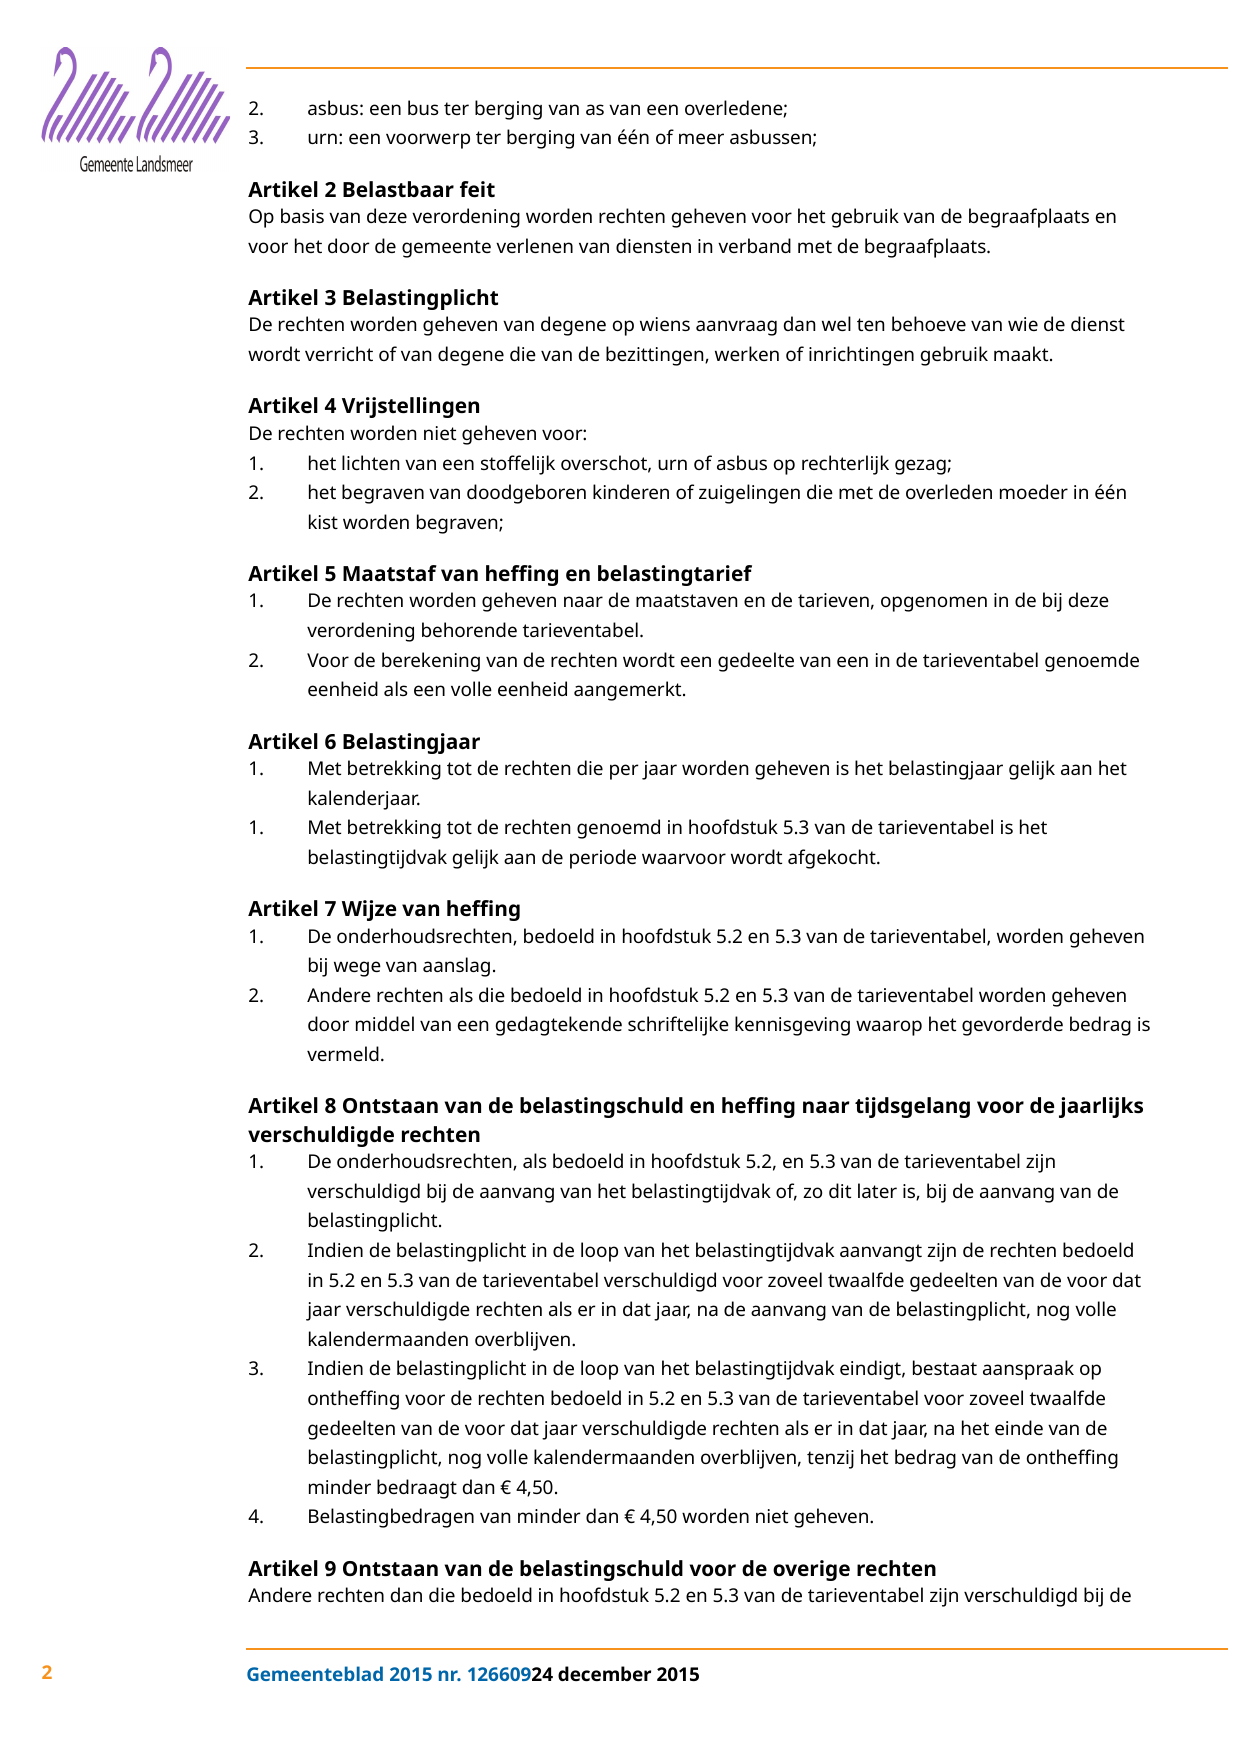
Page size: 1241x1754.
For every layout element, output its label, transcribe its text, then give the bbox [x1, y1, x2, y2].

list Voor de berekening van de rechten wordt een gedeelte van een in de tarieventabel genoemde eenheid als een volle eenheid aangemerkt. [248, 647, 1152, 702]
text De rechten worden geheven van degene op wiens aanvraag dan wel ten behoeve van wie de dienst wordt verricht of van degene die van de bezittingen, werken of inrichtingen gebruik maakt. [248, 312, 1152, 367]
list De onderhoudsrechten, als bedoeld in hoofdstuk 5.2, en 5.3 van de tarieventabel zijn verschuldigd bij de aanvang van het belastingtijdvak of, zo dit later is, bij de aanvang van de belastingplicht. [248, 1148, 1152, 1233]
list Indien de belastingplicht in de loop van het belastingtijdvak aanvangt zijn de rechten bedoeld in 5.2 en 5.3 van de tarieventabel verschuldigd voor zoveel twaalfde gedeelten van de voor dat jaar verschuldigde rechten als er in dat jaar, na de aanvang van de belastingplicht, nog volle kalendermaanden overblijven. [248, 1237, 1152, 1352]
list asbus: een bus ter berging van as van een overledene; [248, 95, 1152, 121]
list De rechten worden geheven naar de maatstaven en de tarieven, opgenomen in de bij deze verordening behorende tarieventabel. [248, 588, 1152, 643]
list Met betrekking tot de rechten die per jaar worden geheven is het belastingjaar gelijk aan het kalenderjaar. [248, 755, 1152, 811]
list Indien de belastingplicht in de loop van het belastingtijdvak eindigt, bestaat aanspraak op ontheffing voor de rechten bedoeld in 5.2 en 5.3 van de tarieventabel voor zoveel twaalfde gedeelten van de voor dat jaar verschuldigde rechten als er in dat jaar, na het einde van de belastingplicht, nog volle kalendermaanden overblijven, tenzij het bedrag van de ontheffing minder bedraagt dan € 4,50. [248, 1356, 1152, 1500]
list De onderhoudsrechten, bedoeld in hoofdstuk 5.2 en 5.3 van de tarieventabel, worden geheven bij wege van aanslag. [248, 923, 1152, 978]
text Op basis van deze verordening worden rechten geheven voor het gebruik van de begraafplaats en voor het door de gemeente verlenen van diensten in verband met de begraafplaats. [248, 203, 1152, 258]
text Artikel 9 Ontstaan van de belastingschuld voor de overige rechten [248, 1554, 1152, 1582]
text Artikel 4 Vrijstellingen [248, 392, 1152, 420]
text Andere rechten dan die bedoeld in hoofdstuk 5.2 en 5.3 van de tarieventabel zijn verschuldigd bij de [248, 1582, 1152, 1608]
list Andere rechten als die bedoeld in hoofdstuk 5.2 en 5.3 van de tarieventabel worden geheven door middel van een gedagtekende schriftelijke kennisgeving waarop het gevorderde bedrag is vermeld. [248, 982, 1152, 1067]
picture [41, 47, 231, 172]
text Artikel 3 Belastingplicht [248, 283, 1152, 312]
list Belastingbedragen van minder dan € 4,50 worden niet geheven. [248, 1503, 1152, 1529]
text Artikel 6 Belastingjaar [248, 727, 1152, 755]
text Artikel 2 Belastbaar feit [248, 175, 1152, 203]
text Artikel 7 Wijze van heffing [248, 894, 1152, 923]
text Artikel 8 Ontstaan van de belastingschuld en heffing naar tijdsgelang voor de jaarlijks verschuldigde rechten [248, 1092, 1152, 1148]
list het lichten van een stoffelijk overschot, urn of asbus op rechterlijk gezag; [248, 450, 1152, 475]
text De rechten worden niet geheven voor: [248, 420, 1152, 446]
list Met betrekking tot de rechten genoemd in hoofdstuk 5.3 van de tarieventabel is het belastingtijdvak gelijk aan de periode waarvoor wordt afgekocht. [248, 814, 1152, 870]
list het begraven van doodgeboren kinderen of zuigelingen die met de overleden moeder in één kist worden begraven; [248, 479, 1152, 534]
list urn: een voorwerp ter berging van één of meer asbussen; [248, 124, 1152, 150]
text Artikel 5 Maatstaf van heffing en belastingtarief [248, 559, 1152, 588]
